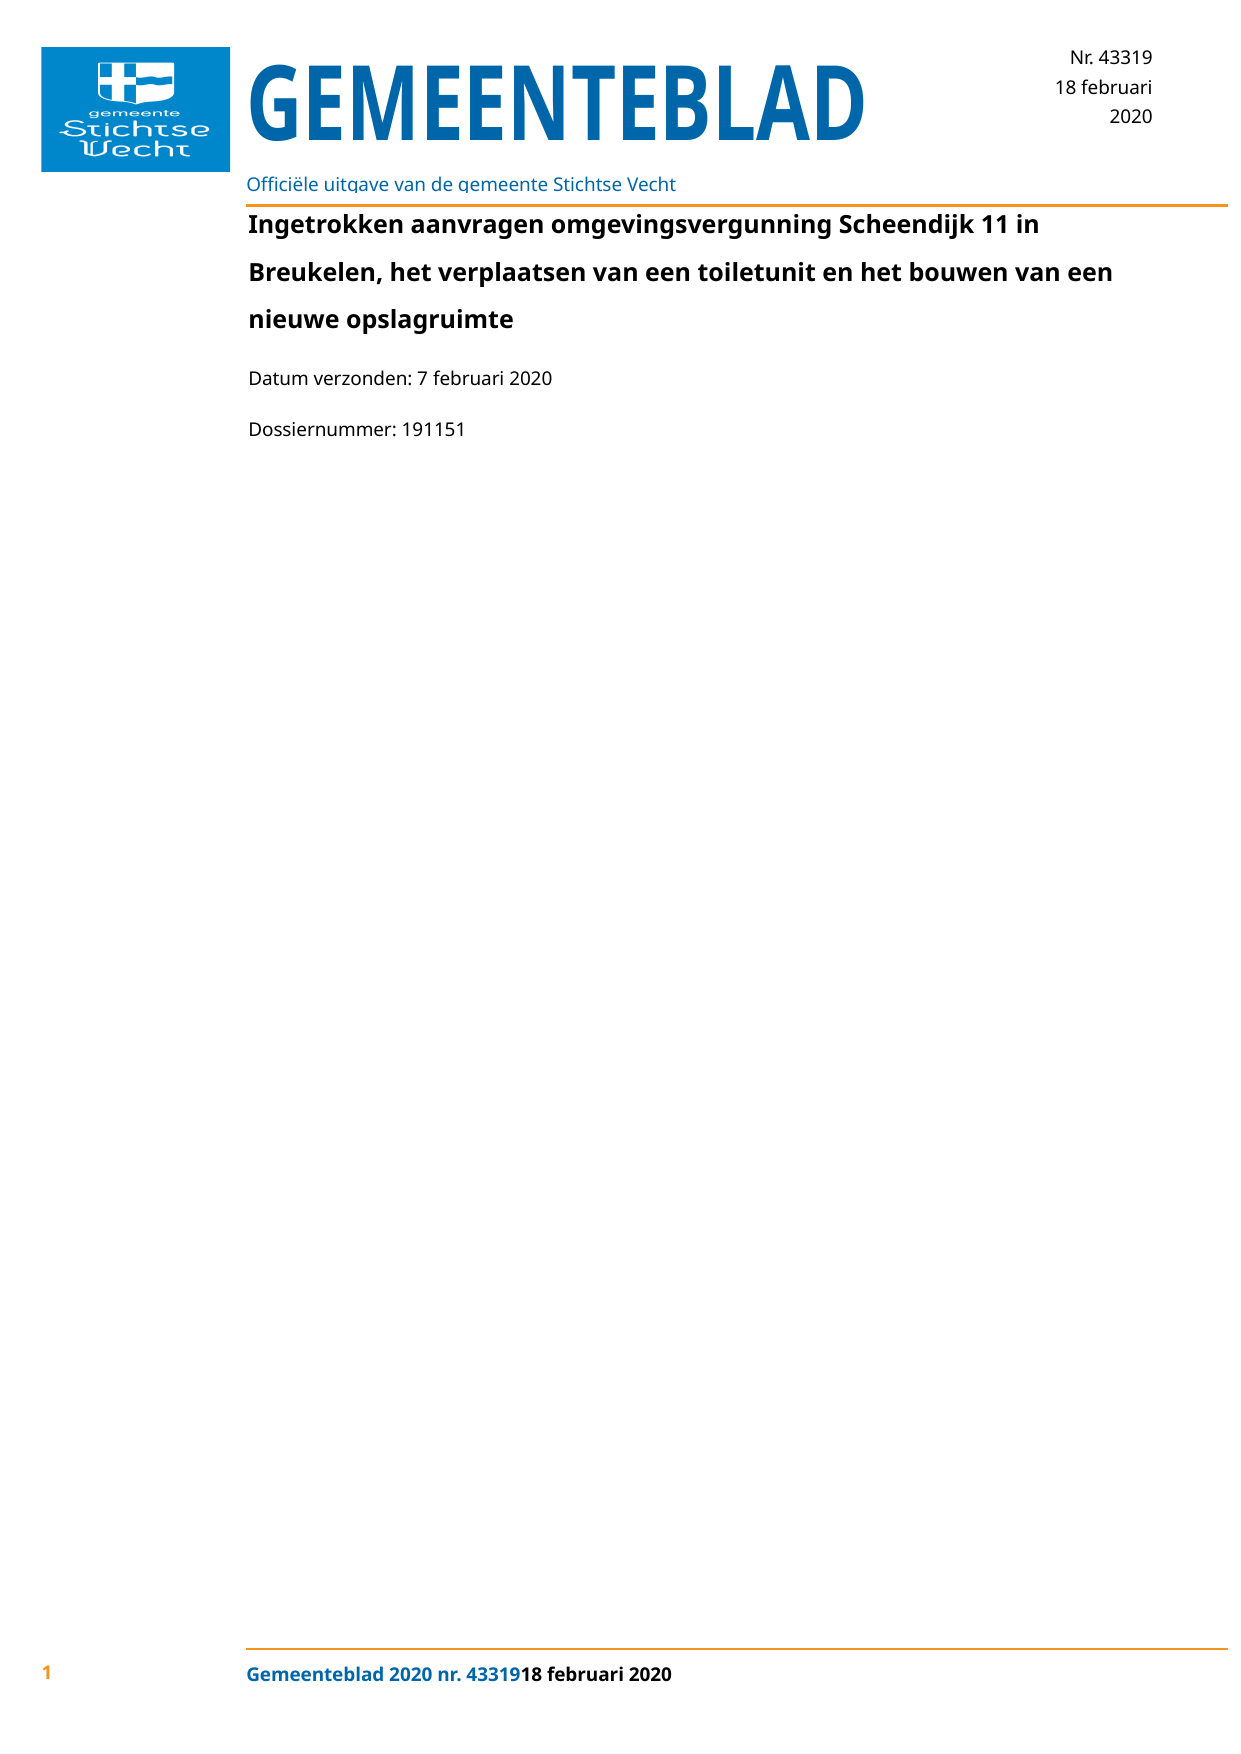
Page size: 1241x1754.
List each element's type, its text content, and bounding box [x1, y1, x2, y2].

picture [137, 63, 174, 103]
text Datum verzonden: 7 februari 2020 [248, 366, 1152, 391]
text Dossiernummer: 191151 [248, 416, 1152, 442]
picture [99, 63, 135, 101]
text Ingetrokken aanvragen omgevingsvergunning Scheendijk 11 in Breukelen, het verplaatsen van een toiletunit en het bouwen van een nieuwe opslagruimte [248, 207, 1152, 336]
